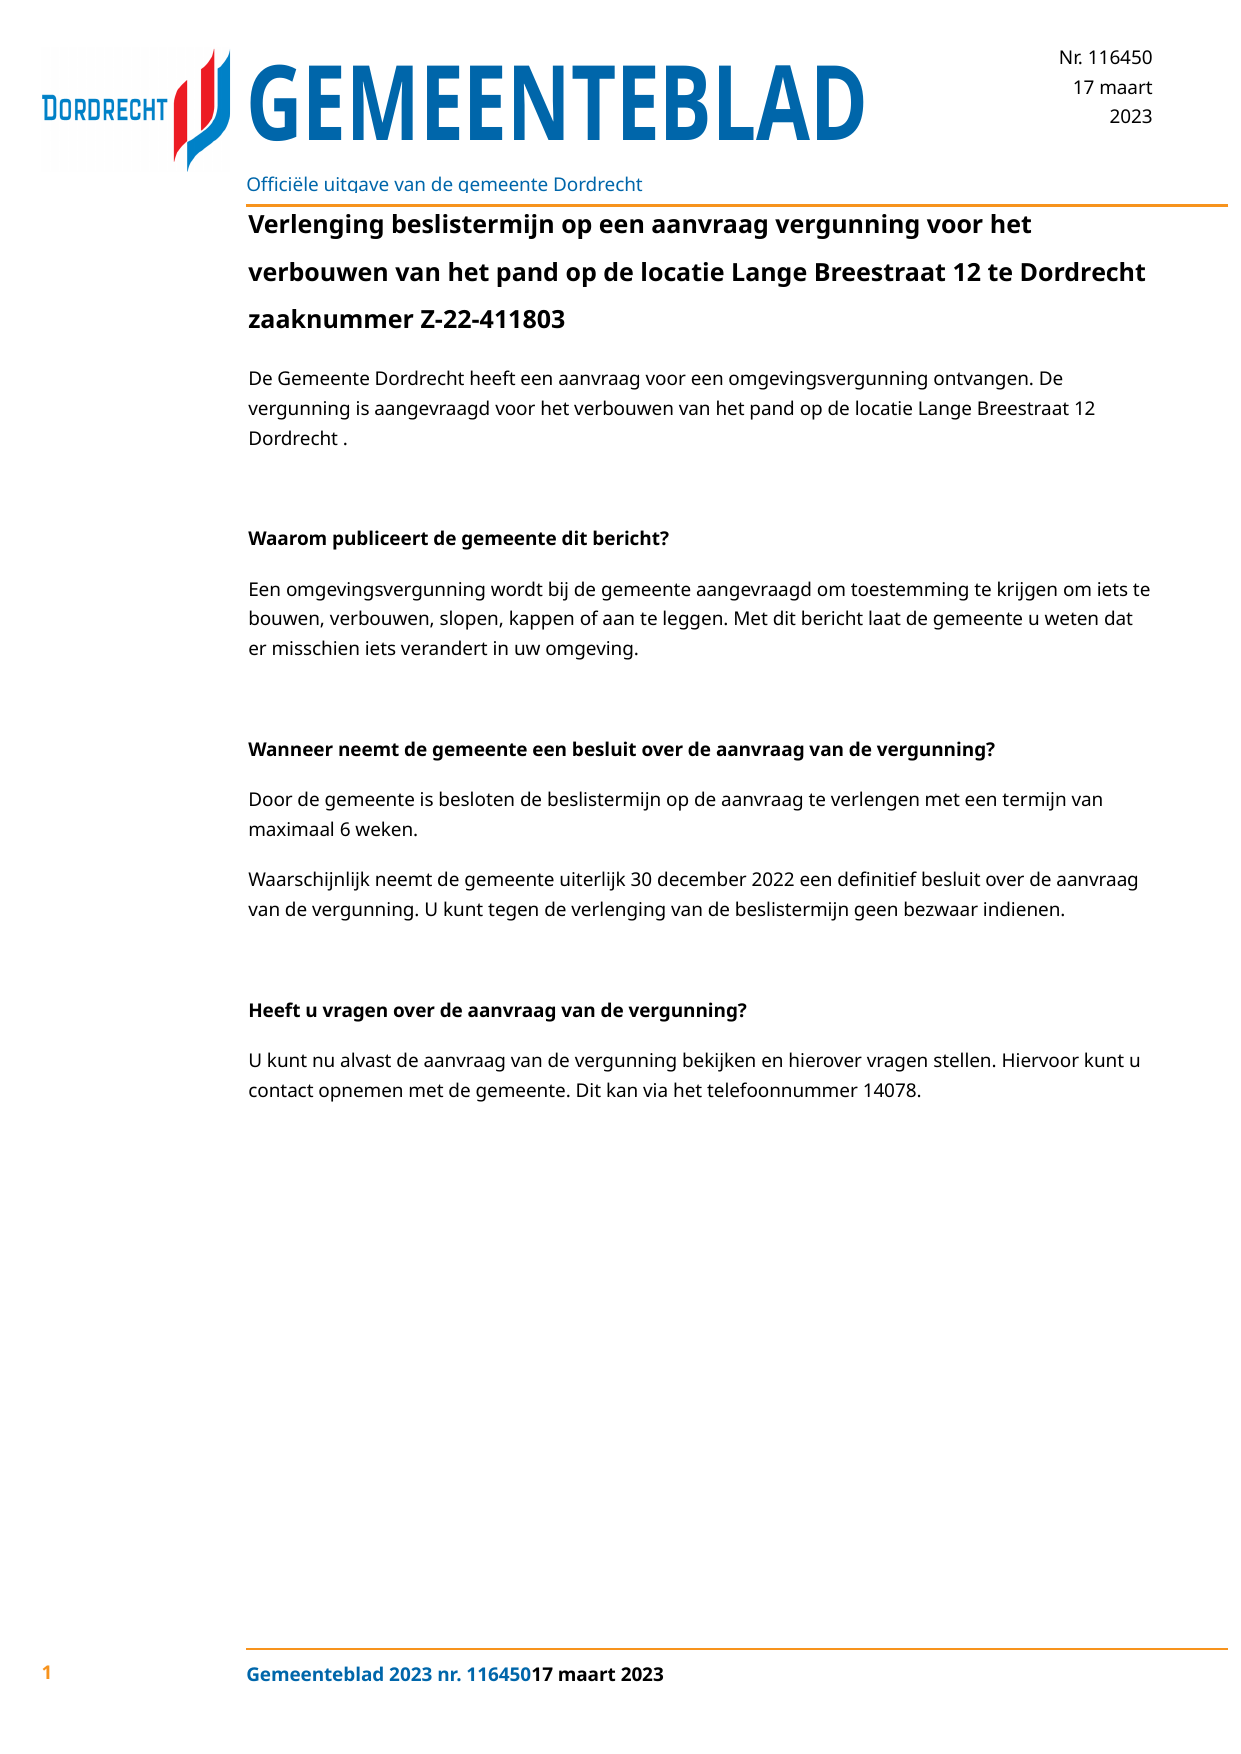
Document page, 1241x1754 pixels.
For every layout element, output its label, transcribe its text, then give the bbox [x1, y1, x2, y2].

text Waarschijnlijk neemt de gemeente uiterlijk 30 december 2022 een definitief besluit over de aanvraag van de vergunning. U kunt tegen de verlenging van de beslistermijn geen bezwaar indienen. [248, 866, 1152, 922]
picture [41, 47, 231, 172]
text Door de gemeente is besloten de beslistermijn op de aanvraag te verlengen met een termijn van maximaal 6 weken. [248, 786, 1152, 842]
text Een omgevingsvergunning wordt bij de gemeente aangevraagd om toestemming te krijgen om iets te bouwen, verbouwen, slopen, kappen of aan te leggen. Met dit bericht laat de gemeente u weten dat er misschien iets verandert in uw omgeving. [248, 576, 1152, 661]
text Wanneer neemt de gemeente een besluit over de aanvraag van de vergunning? [248, 736, 1152, 762]
text U kunt nu alvast de aanvraag van de vergunning bekijken en hierover vragen stellen. Hiervoor kunt u contact opnemen met de gemeente. Dit kan via het telefoonnummer 14078. [248, 1047, 1152, 1102]
text Heeft u vragen over de aanvraag van de vergunning? [248, 997, 1152, 1022]
text Verlenging beslistermijn op een aanvraag vergunning voor het verbouwen van het pand op de locatie Lange Breestraat 12 te Dordrecht zaaknummer Z-22-411803 [248, 207, 1152, 336]
text Waarom publiceert de gemeente dit bericht? [248, 526, 1152, 551]
text De Gemeente Dordrecht heeft een aanvraag voor een omgevingsvergunning ontvangen. De vergunning is aangevraagd voor het verbouwen van het pand op de locatie Lange Breestraat 12 Dordrecht . [248, 366, 1152, 450]
